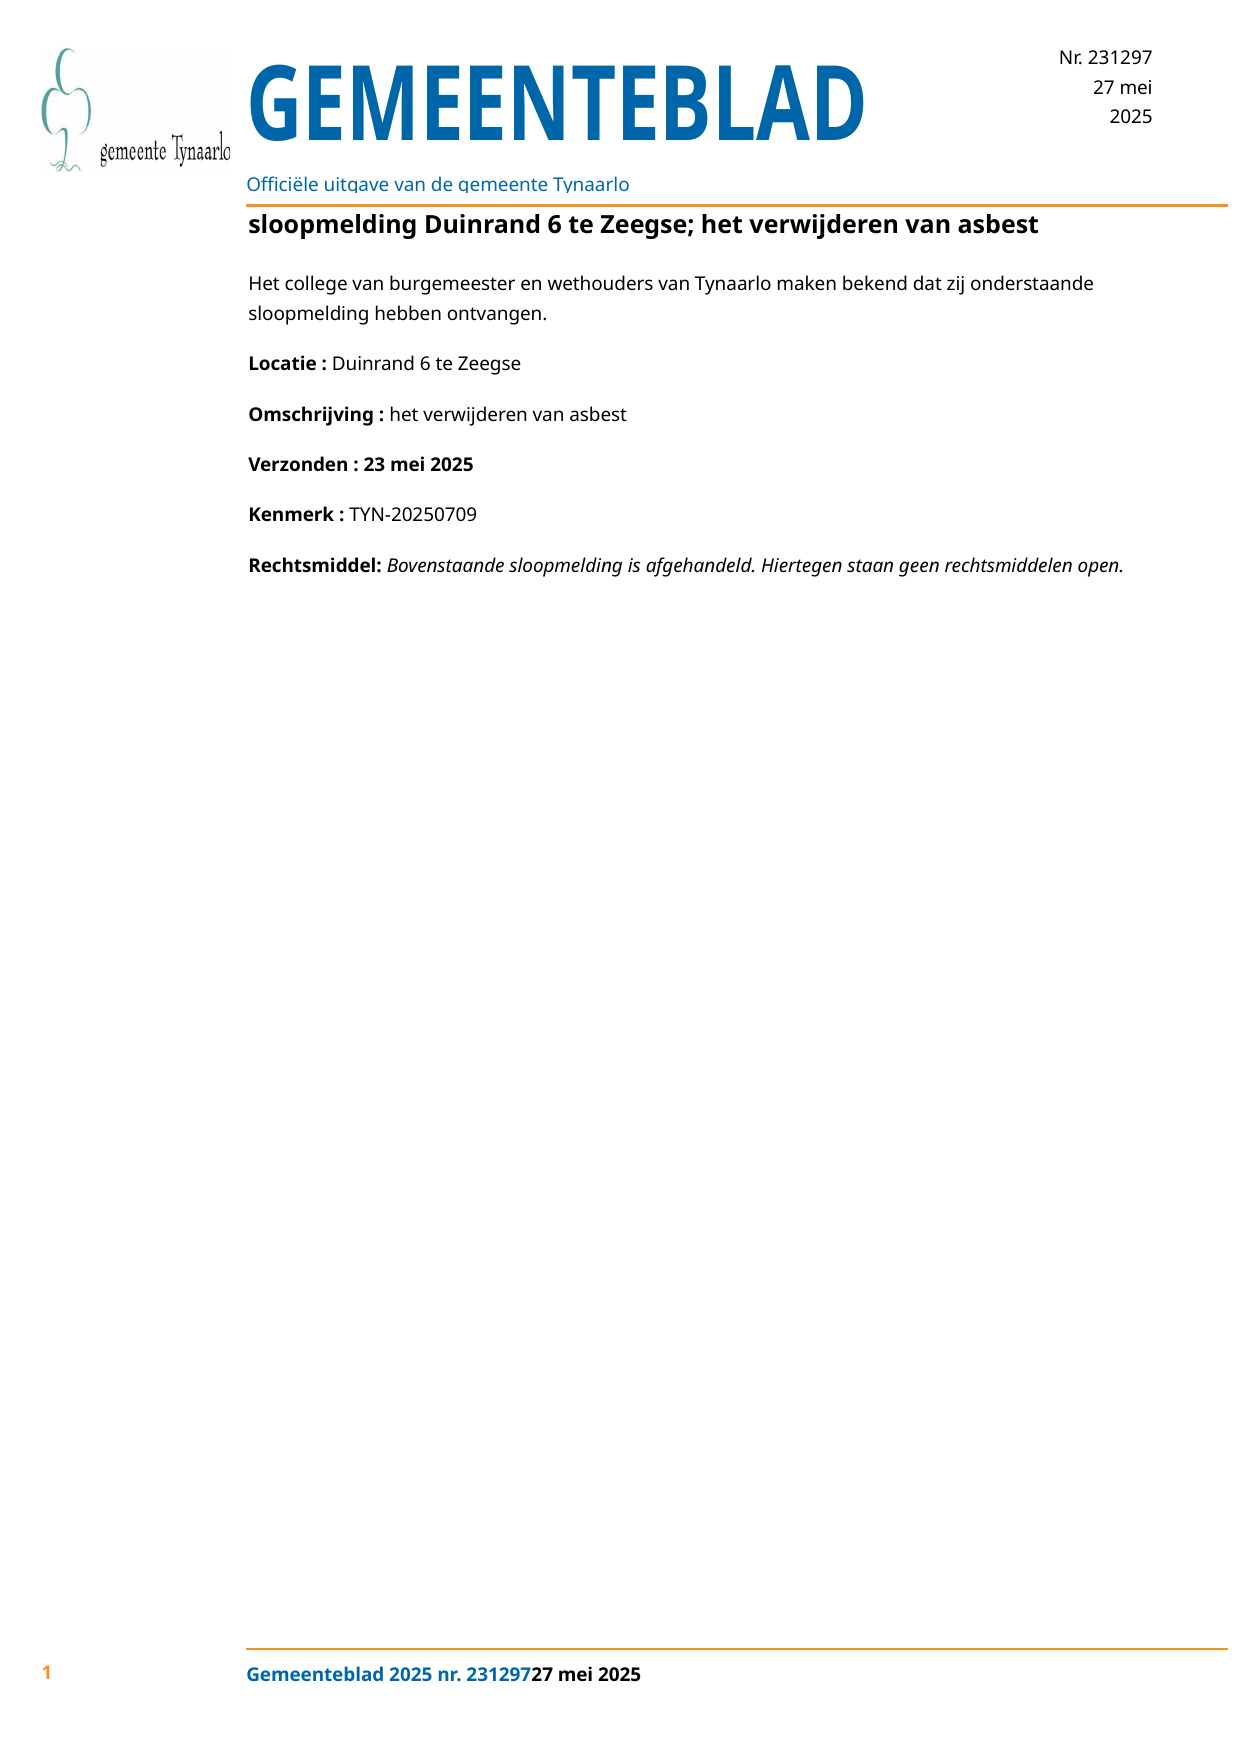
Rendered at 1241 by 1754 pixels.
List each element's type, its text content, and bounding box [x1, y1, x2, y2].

picture [41, 47, 231, 172]
text Locatie : Duinrand 6 te Zeegse [248, 350, 1152, 376]
text Het college van burgemeester en wethouders van Tynaarlo maken bekend dat zij onderstaande sloopmelding hebben ontvangen. [248, 270, 1152, 326]
text Verzonden : 23 mei 2025 [248, 451, 1152, 477]
text sloopmelding Duinrand 6 te Zeegse; het verwijderen van asbest [248, 207, 1152, 241]
text Rechtsmiddel: Bovenstaande sloopmelding is afgehandeld. Hiertegen staan geen rechtsmiddelen open. [248, 552, 1152, 578]
text Omschrijving : het verwijderen van asbest [248, 401, 1152, 426]
text Kenmerk : TYN-20250709 [248, 502, 1152, 527]
